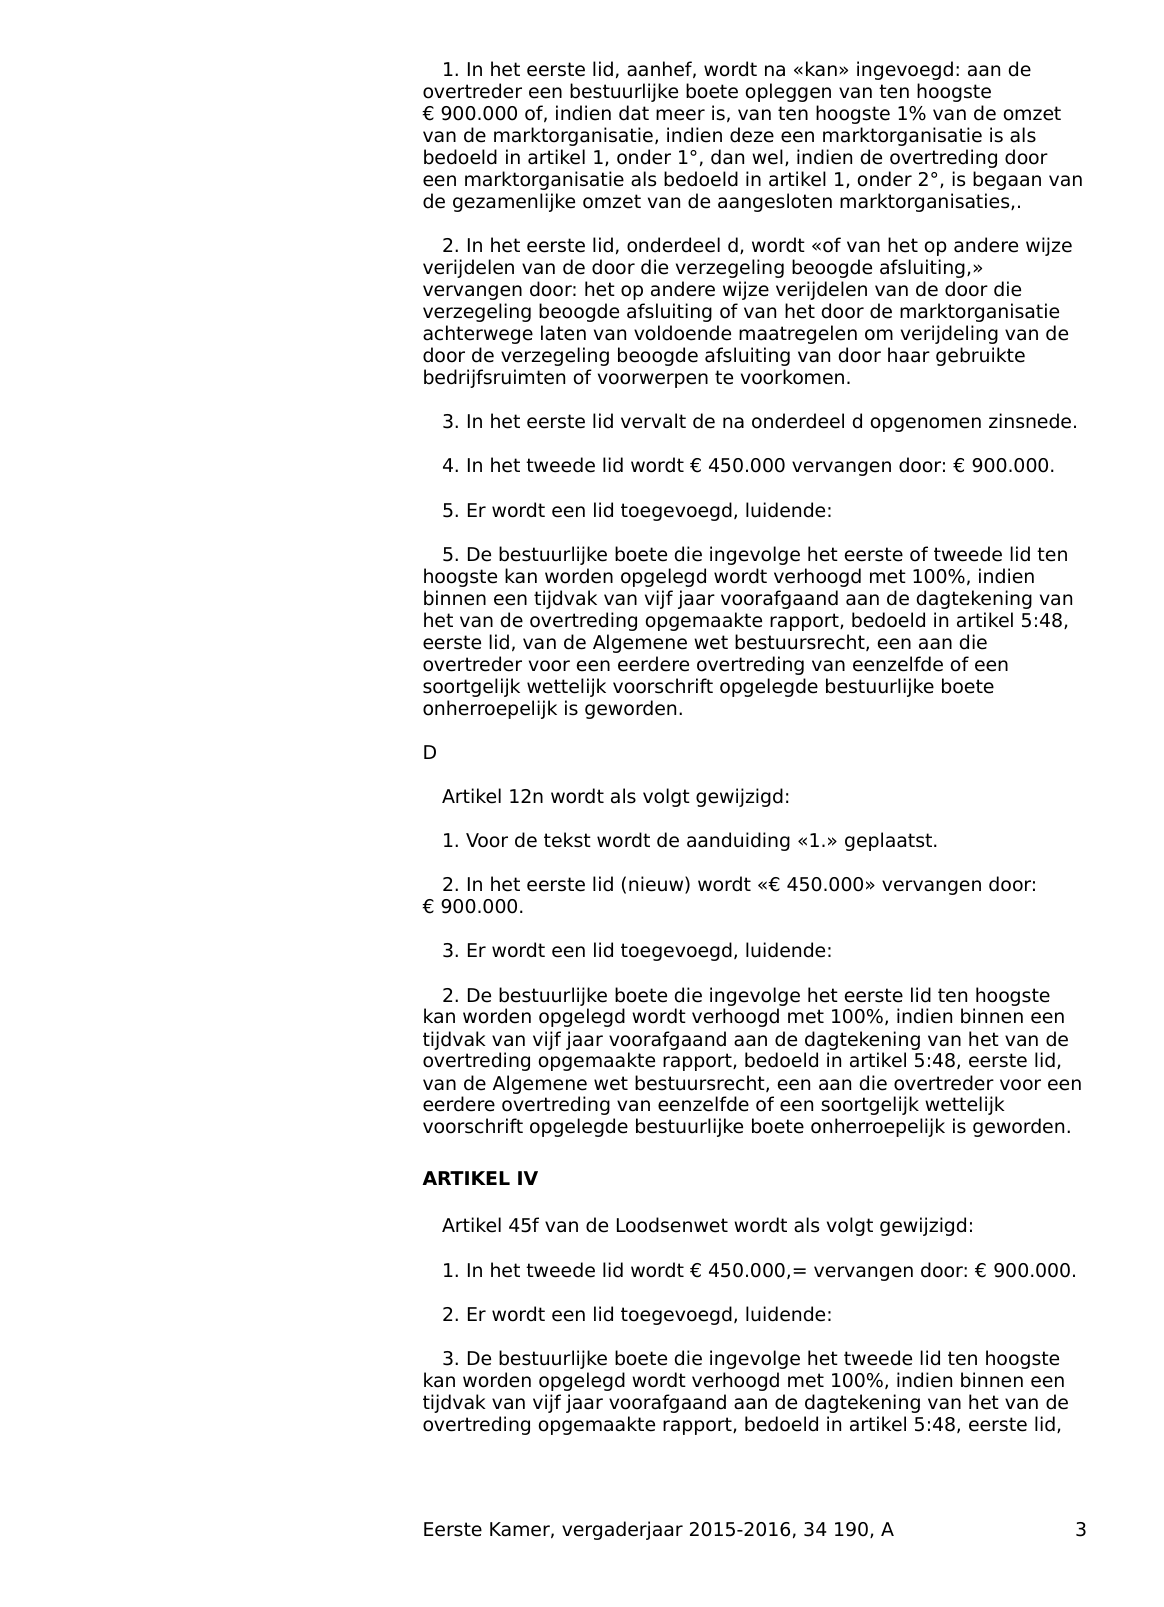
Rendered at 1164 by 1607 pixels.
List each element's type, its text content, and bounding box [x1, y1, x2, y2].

text D [422, 742, 1087, 764]
text 4. In het tweede lid wordt € 450.000 vervangen door: € 900.000. [422, 455, 1087, 477]
text 3. Er wordt een lid toegevoegd, luidende: [422, 940, 1087, 962]
text Artikel 45f van de Loodsenwet wordt als volgt gewijzigd: [422, 1215, 1087, 1237]
text 3. In het eerste lid vervalt de na onderdeel d opgenomen zinsnede. [422, 411, 1087, 433]
text 1. Voor de tekst wordt de aanduiding «1.» geplaatst. [422, 830, 1087, 852]
text 3. De bestuurlijke boete die ingevolge het tweede lid ten hoogste kan worden opgelegd wordt verhoogd met 100%, indien binnen een tijdvak van vijf jaar voorafgaand aan de dagtekening van het van de overtreding opgemaakte rapport, bedoeld in artikel 5:48, eerste lid, [422, 1348, 1087, 1436]
subtitle ARTIKEL IV [422, 1168, 1087, 1190]
text 2. In het eerste lid (nieuw) wordt «€ 450.000» vervangen door: € 900.000. [422, 874, 1087, 918]
text 1. In het eerste lid, aanhef, wordt na «kan» ingevoegd: aan de overtreder een bestuurlijke boete opleggen van ten hoogste € 900.000 of, indien dat meer is, van ten hoogste 1% van de omzet van de marktorganisatie, indien deze een marktorganisatie is als bedoeld in artikel 1, onder 1°, dan wel, indien de overtreding door een marktorganisatie als bedoeld in artikel 1, onder 2°, is begaan van de gezamenlijke omzet van de aangesloten marktorganisaties,. [422, 59, 1087, 213]
text 2. In het eerste lid, onderdeel d, wordt «of van het op andere wijze verijdelen van de door die verzegeling beoogde afsluiting,» vervangen door: het op andere wijze verijdelen van de door die verzegeling beoogde afsluiting of van het door de marktorganisatie achterwege laten van voldoende maatregelen om verijdeling van de door de verzegeling beoogde afsluiting van door haar gebruikte bedrijfsruimten of voorwerpen te voorkomen. [422, 235, 1087, 389]
text Artikel 12n wordt als volgt gewijzigd: [422, 786, 1087, 808]
text 5. Er wordt een lid toegevoegd, luidende: [422, 499, 1087, 521]
text 2. Er wordt een lid toegevoegd, luidende: [422, 1304, 1087, 1326]
text 5. De bestuurlijke boete die ingevolge het eerste of tweede lid ten hoogste kan worden opgelegd wordt verhoogd met 100%, indien binnen een tijdvak van vijf jaar voorafgaand aan de dagtekening van het van de overtreding opgemaakte rapport, bedoeld in artikel 5:48, eerste lid, van de Algemene wet bestuursrecht, een aan die overtreder voor een eerdere overtreding van eenzelfde of een soortgelijk wettelijk voorschrift opgelegde bestuurlijke boete onherroepelijk is geworden. [422, 544, 1087, 719]
text 1. In het tweede lid wordt € 450.000,= vervangen door: € 900.000. [422, 1259, 1087, 1281]
text 2. De bestuurlijke boete die ingevolge het eerste lid ten hoogste kan worden opgelegd wordt verhoogd met 100%, indien binnen een tijdvak van vijf jaar voorafgaand aan de dagtekening van het van de overtreding opgemaakte rapport, bedoeld in artikel 5:48, eerste lid, van de Algemene wet bestuursrecht, een aan die overtreder voor een eerdere overtreding van eenzelfde of een soortgelijk wettelijk voorschrift opgelegde bestuurlijke boete onherroepelijk is geworden. [422, 984, 1087, 1138]
